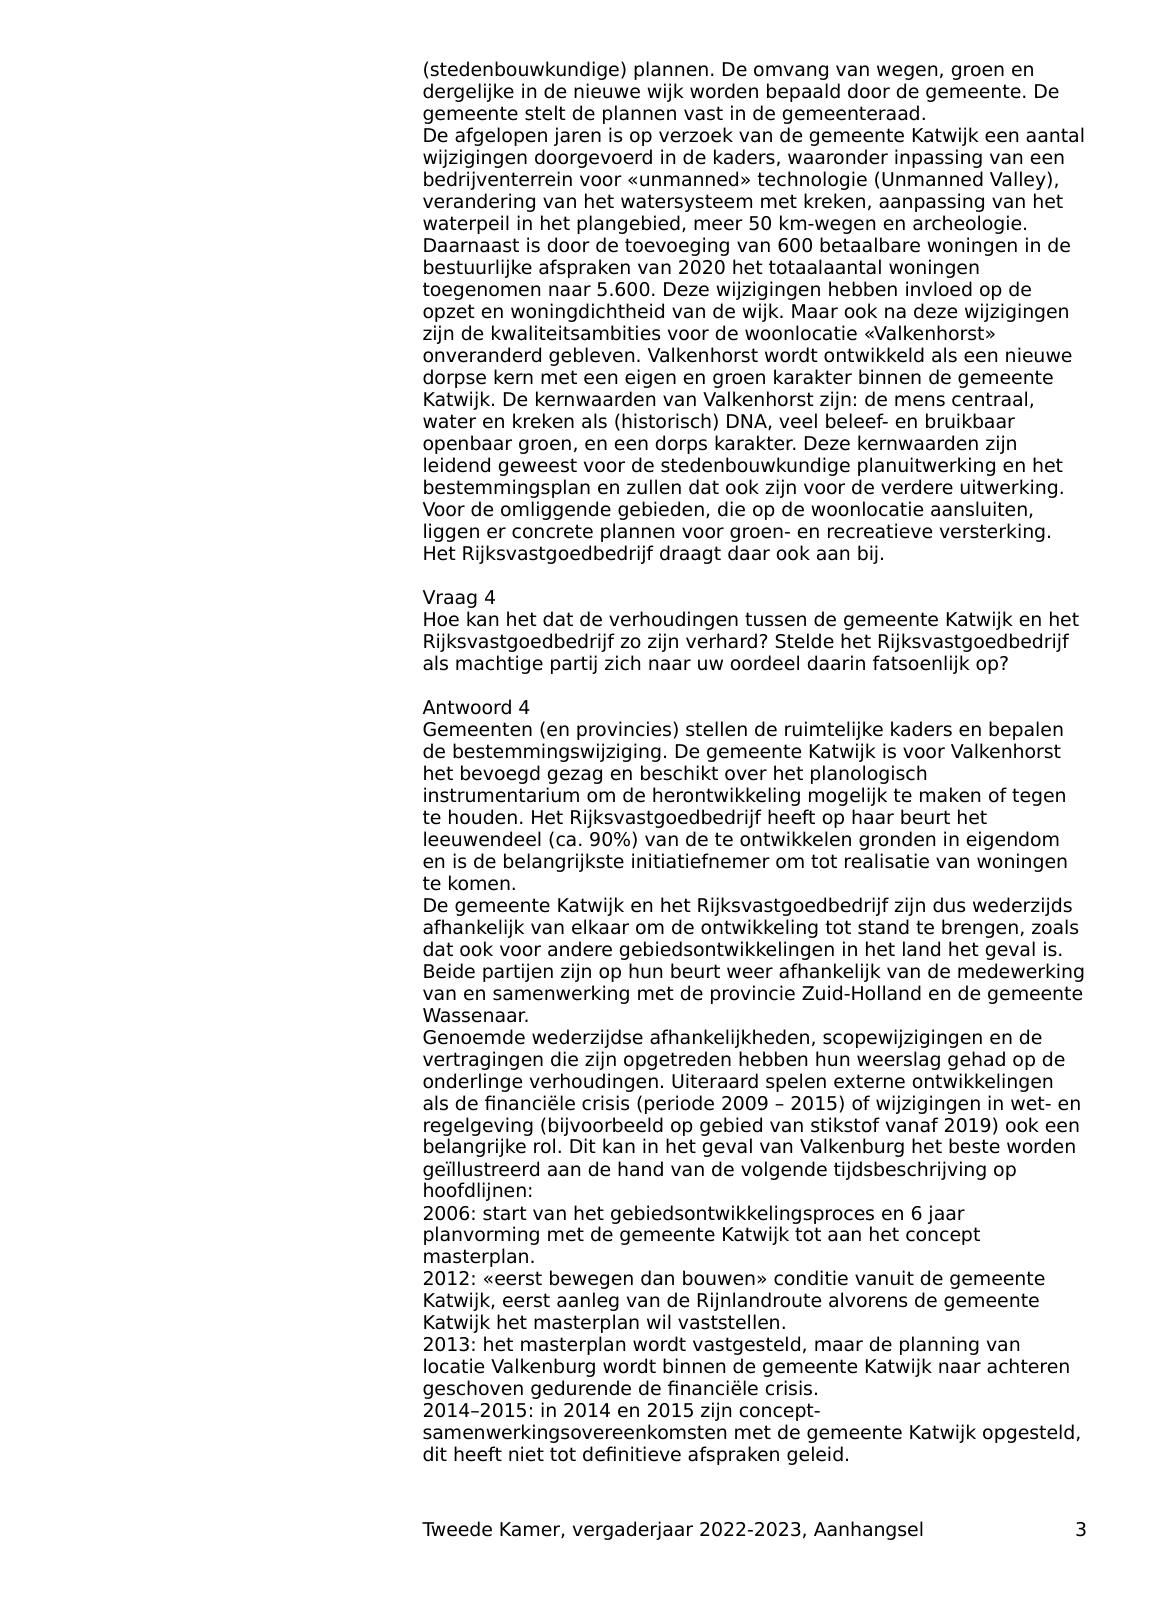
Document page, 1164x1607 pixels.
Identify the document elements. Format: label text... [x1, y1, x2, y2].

text Antwoord 4 [422, 697, 1087, 719]
text De gemeente Katwijk en het Rijksvastgoedbedrijf zijn dus wederzijds afhankelijk van elkaar om de ontwikkeling tot stand te brengen, zoals dat ook voor andere gebiedsontwikkelingen in het land het geval is. Beide partijen zijn op hun beurt weer afhankelijk van de medewerking van en samenwerking met de provincie Zuid-Holland en de gemeente Wassenaar. [422, 895, 1087, 1027]
text 2014–2015: in 2014 en 2015 zijn concept-samenwerkingsovereenkomsten met de gemeente Katwijk opgesteld, dit heeft niet tot definitieve afspraken geleid. [422, 1400, 1087, 1466]
text Gemeenten (en provincies) stellen de ruimtelijke kaders en bepalen de bestemmingswijziging. De gemeente Katwijk is voor Valkenhorst het bevoegd gezag en beschikt over het planologisch instrumentarium om de herontwikkeling mogelijk te maken of tegen te houden. Het Rijksvastgoedbedrijf heeft op haar beurt het leeuwendeel (ca. 90%) van de te ontwikkelen gronden in eigendom en is de belangrijkste initiatiefnemer om tot realisatie van woningen te komen. [422, 719, 1087, 895]
text Hoe kan het dat de verhoudingen tussen de gemeente Katwijk en het Rijksvastgoedbedrijf zo zijn verhard? Stelde het Rijksvastgoedbedrijf als machtige partij zich naar uw oordeel daarin fatsoenlijk op? [422, 609, 1087, 675]
text 2012: «eerst bewegen dan bouwen» conditie vanuit de gemeente Katwijk, eerst aanleg van de Rijnlandroute alvorens de gemeente Katwijk het masterplan wil vaststellen. [422, 1268, 1087, 1334]
text 2006: start van het gebiedsontwikkelingsproces en 6 jaar planvorming met de gemeente Katwijk tot aan het concept masterplan. [422, 1202, 1087, 1268]
text Vraag 4 [422, 587, 1087, 609]
text Voor de omliggende gebieden, die op de woonlocatie aansluiten, liggen er concrete plannen voor groen- en recreatieve versterking. Het Rijksvastgoedbedrijf draagt daar ook aan bij. [422, 499, 1087, 564]
text 2013: het masterplan wordt vastgesteld, maar de planning van locatie Valkenburg wordt binnen de gemeente Katwijk naar achteren geschoven gedurende de financiële crisis. [422, 1334, 1087, 1400]
text De afgelopen jaren is op verzoek van de gemeente Katwijk een aantal wijzigingen doorgevoerd in de kaders, waaronder inpassing van een bedrijventerrein voor «unmanned» technologie (Unmanned Valley), verandering van het watersysteem met kreken, aanpassing van het waterpeil in het plangebied, meer 50 km-wegen en archeologie. Daarnaast is door de toevoeging van 600 betaalbare woningen in de bestuurlijke afspraken van 2020 het totaalaantal woningen toegenomen naar 5.600. Deze wijzigingen hebben invloed op de opzet en woningdichtheid van de wijk. Maar ook na deze wijzigingen zijn de kwaliteitsambities voor de woonlocatie «Valkenhorst» onveranderd gebleven. Valkenhorst wordt ontwikkeld als een nieuwe dorpse kern met een eigen en groen karakter binnen de gemeente Katwijk. De kernwaarden van Valkenhorst zijn: de mens centraal, water en kreken als (historisch) DNA, veel beleef- en bruikbaar openbaar groen, en een dorps karakter. Deze kernwaarden zijn leidend geweest voor de stedenbouwkundige planuitwerking en het bestemmingsplan en zullen dat ook zijn voor de verdere uitwerking. [422, 125, 1087, 499]
text (stedenbouwkundige) plannen. De omvang van wegen, groen en dergelijke in de nieuwe wijk worden bepaald door de gemeente. De gemeente stelt de plannen vast in de gemeenteraad. [422, 59, 1087, 125]
text Genoemde wederzijdse afhankelijkheden, scopewijzigingen en de vertragingen die zijn opgetreden hebben hun weerslag gehad op de onderlinge verhoudingen. Uiteraard spelen externe ontwikkelingen als de financiële crisis (periode 2009 – 2015) of wijzigingen in wet- en regelgeving (bijvoorbeeld op gebied van stikstof vanaf 2019) ook een belangrijke rol. Dit kan in het geval van Valkenburg het beste worden geïllustreerd aan de hand van de volgende tijdsbeschrijving op hoofdlijnen: [422, 1027, 1087, 1202]
